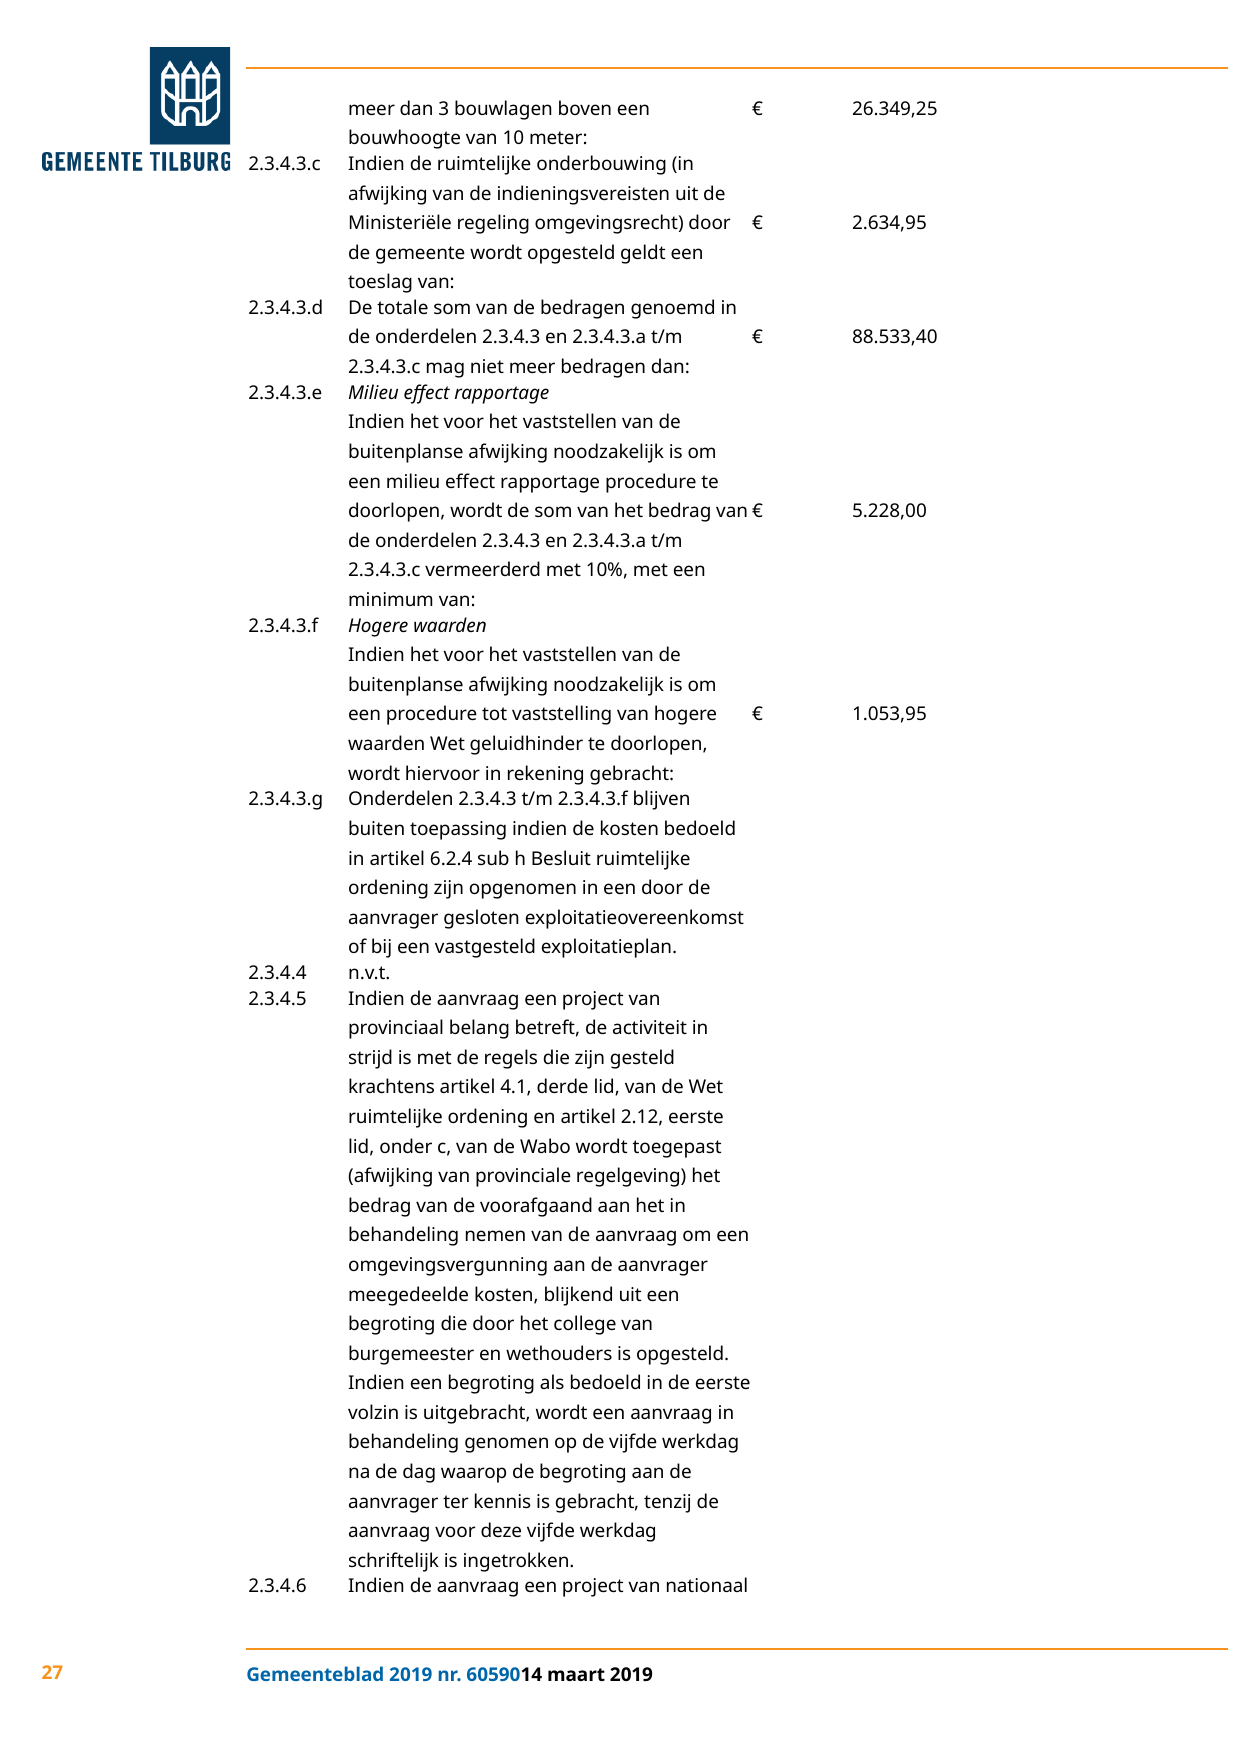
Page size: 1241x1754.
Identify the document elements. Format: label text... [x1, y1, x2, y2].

table_cell 2.3.4.3.c [248, 150, 348, 294]
table_cell € [752, 150, 852, 294]
table_cell meer dan 3 bouwlagen boven een bouwhoogte van 10 meter: [348, 95, 752, 150]
table_cell 88.533,40 [852, 294, 1152, 379]
table_cell € [752, 95, 852, 150]
table_cell 1.053,95 [852, 612, 1152, 786]
table_cell Indien de aanvraag een project van provinciaal belang betreft, de activiteit in strijd is met de regels die zijn gesteld krachtens artikel 4.1, derde lid, van de Wet ruimtelijke ordening en artikel 2.12, eerste lid, onder c, van de Wabo wordt toegepast (afwijking van provinciale regelgeving) het bedrag van de voorafgaand aan het in behandeling nemen van de aanvraag om een omgevingsvergunning aan de aanvrager meegedeelde kosten, blijkend uit een begroting die door het college van burgemeester en wethouders is opgesteld. Indien een begroting als bedoeld in de eerste volzin is uitgebracht, wordt een aanvraag in behandeling genomen op de vijfde werkdag na de dag waarop de begroting aan de aanvrager ter kennis is gebracht, tenzij de aanvraag voor deze vijfde werkdag schriftelijk is ingetrokken. [348, 985, 752, 1573]
table_cell 2.3.4.3.f [248, 612, 348, 786]
table_cell 2.3.4.3.d [248, 294, 348, 379]
table_cell [752, 786, 852, 959]
table_cell [852, 786, 1152, 959]
table_cell De totale som van de bedragen genoemd in de onderdelen 2.3.4.3 en 2.3.4.3.a t/m 2.3.4.3.c mag niet meer bedragen dan: [348, 294, 752, 379]
table_cell 2.3.4.6 [248, 1573, 348, 1598]
table_cell 2.3.4.3.g [248, 786, 348, 959]
table_cell 26.349,25 [852, 95, 1152, 150]
table_cell 2.634,95 [852, 150, 1152, 294]
table_cell 5.228,00 [852, 379, 1152, 612]
table_cell 2.3.4.3.e [248, 379, 348, 612]
table_cell n.v.t. [348, 959, 752, 985]
table_cell 2.3.4.4 [248, 959, 348, 985]
table_cell € [752, 294, 852, 379]
table_cell Indien de aanvraag een project van nationaal [348, 1573, 752, 1598]
table_cell € [752, 612, 852, 786]
table_cell [852, 985, 1152, 1573]
table_cell [852, 959, 1152, 985]
table_cell [248, 95, 348, 150]
table_cell [752, 1573, 852, 1598]
table_cell Milieu effect rapportage Indien het voor het vaststellen van de buitenplanse afwijking noodzakelijk is om een milieu effect rapportage procedure te doorlopen, wordt de som van het bedrag van de onderdelen 2.3.4.3 en 2.3.4.3.a t/m 2.3.4.3.c vermeerderd met 10%, met een minimum van: [348, 379, 752, 612]
table_cell [852, 1573, 1152, 1598]
picture [41, 47, 231, 172]
table_cell € [752, 379, 852, 612]
table_cell Indien de ruimtelijke onderbouwing (in afwijking van de indieningsvereisten uit de Ministeriële regeling omgevingsrecht) door de gemeente wordt opgesteld geldt een toeslag van: [348, 150, 752, 294]
table_cell Hogere waarden Indien het voor het vaststellen van de buitenplanse afwijking noodzakelijk is om een procedure tot vaststelling van hogere waarden Wet geluidhinder te doorlopen, wordt hiervoor in rekening gebracht: [348, 612, 752, 786]
table_cell Onderdelen 2.3.4.3 t/m 2.3.4.3.f blijven buiten toepassing indien de kosten bedoeld in artikel 6.2.4 sub h Besluit ruimtelijke ordening zijn opgenomen in een door de aanvrager gesloten exploitatieovereenkomst of bij een vastgesteld exploitatieplan. [348, 786, 752, 959]
table_cell [752, 959, 852, 985]
table_cell [752, 985, 852, 1573]
table_cell 2.3.4.5 [248, 985, 348, 1573]
